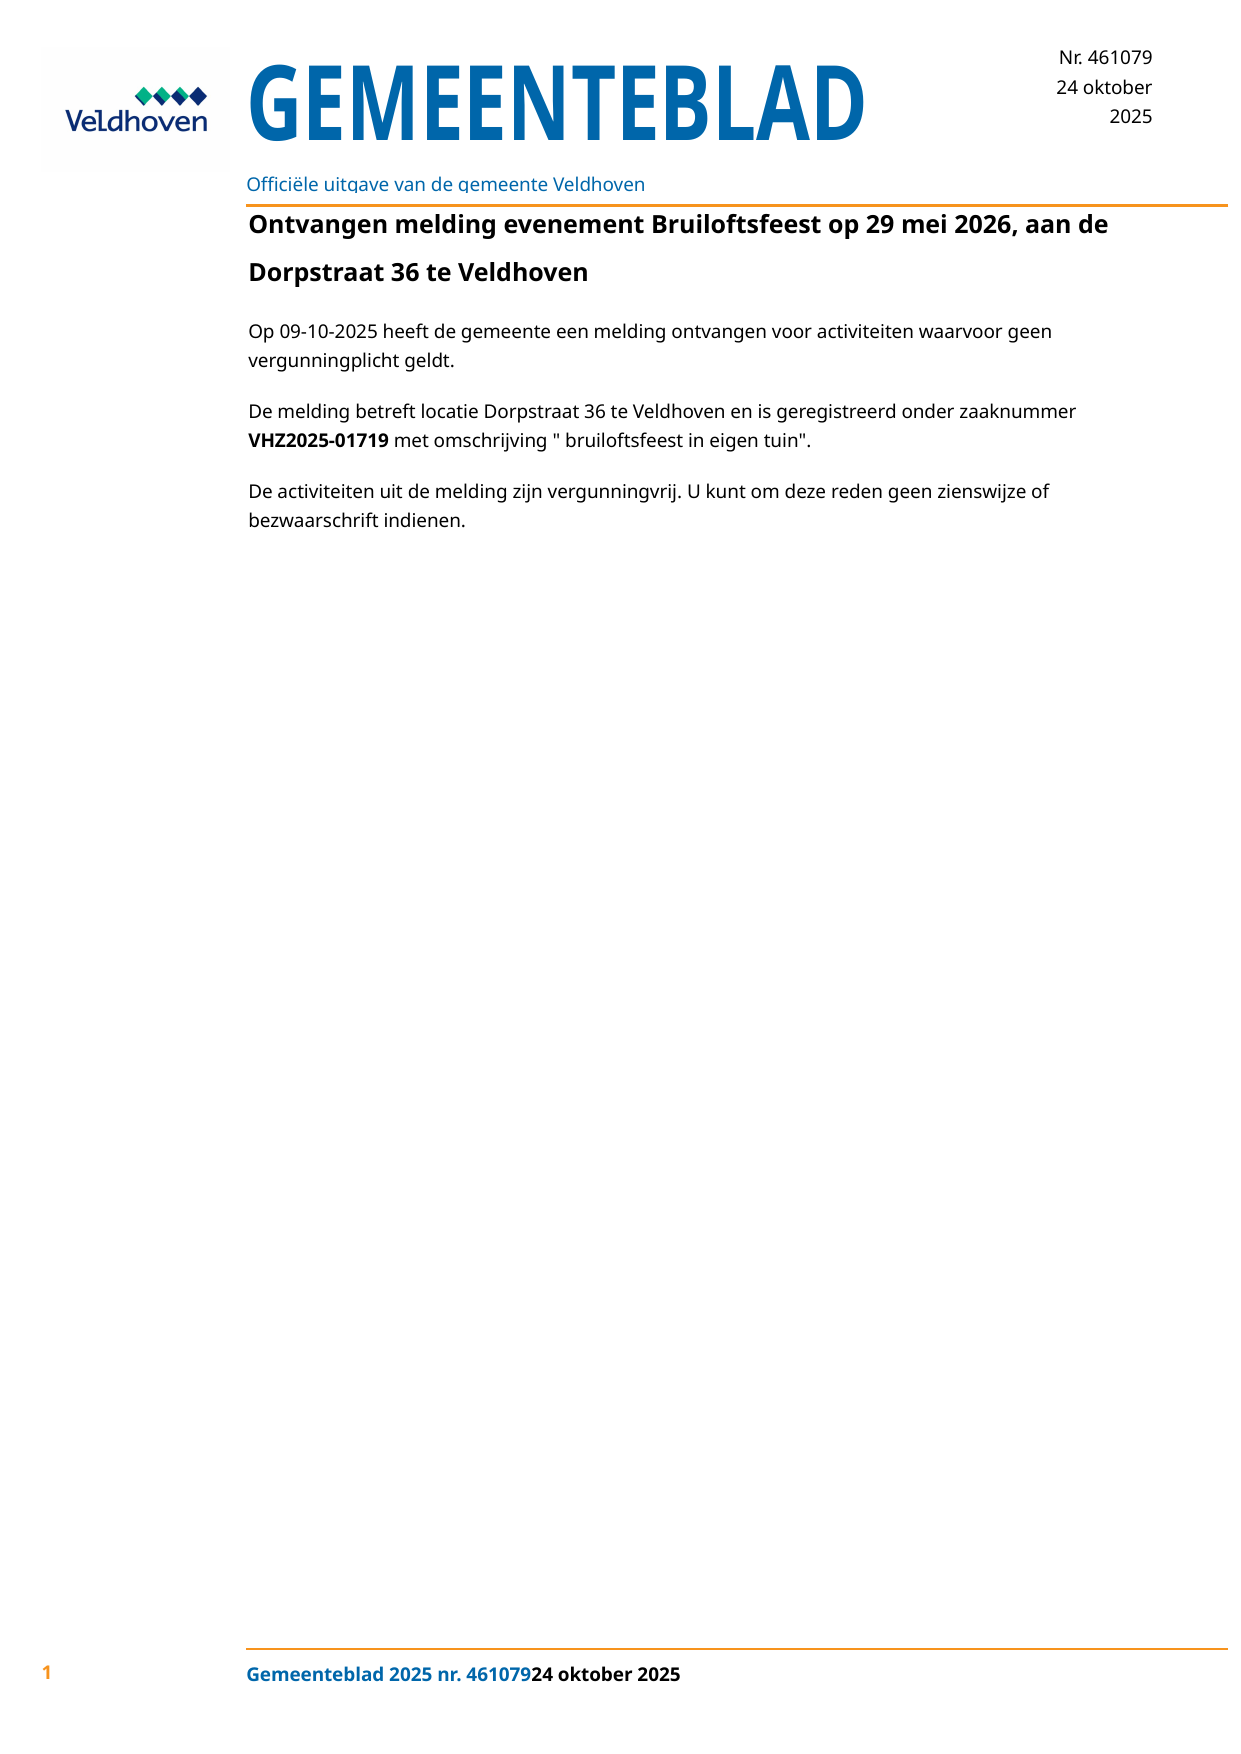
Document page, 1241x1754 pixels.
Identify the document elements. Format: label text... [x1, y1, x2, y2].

text Op 09-10-2025 heeft de gemeente een melding ontvangen voor activiteiten waarvoor geen vergunningplicht geldt. [248, 318, 1152, 373]
picture [41, 47, 231, 172]
text De activiteiten uit de melding zijn vergunningvrij. U kunt om deze reden geen zienswijze of bezwaarschrift indienen. [248, 478, 1152, 533]
text De melding betreft locatie Dorpstraat 36 te Veldhoven en is geregistreerd onder zaaknummer VHZ2025-01719 met omschrijving " bruiloftsfeest in eigen tuin". [248, 398, 1152, 453]
text Ontvangen melding evenement Bruiloftsfeest op 29 mei 2026, aan de Dorpstraat 36 te Veldhoven [248, 207, 1152, 288]
